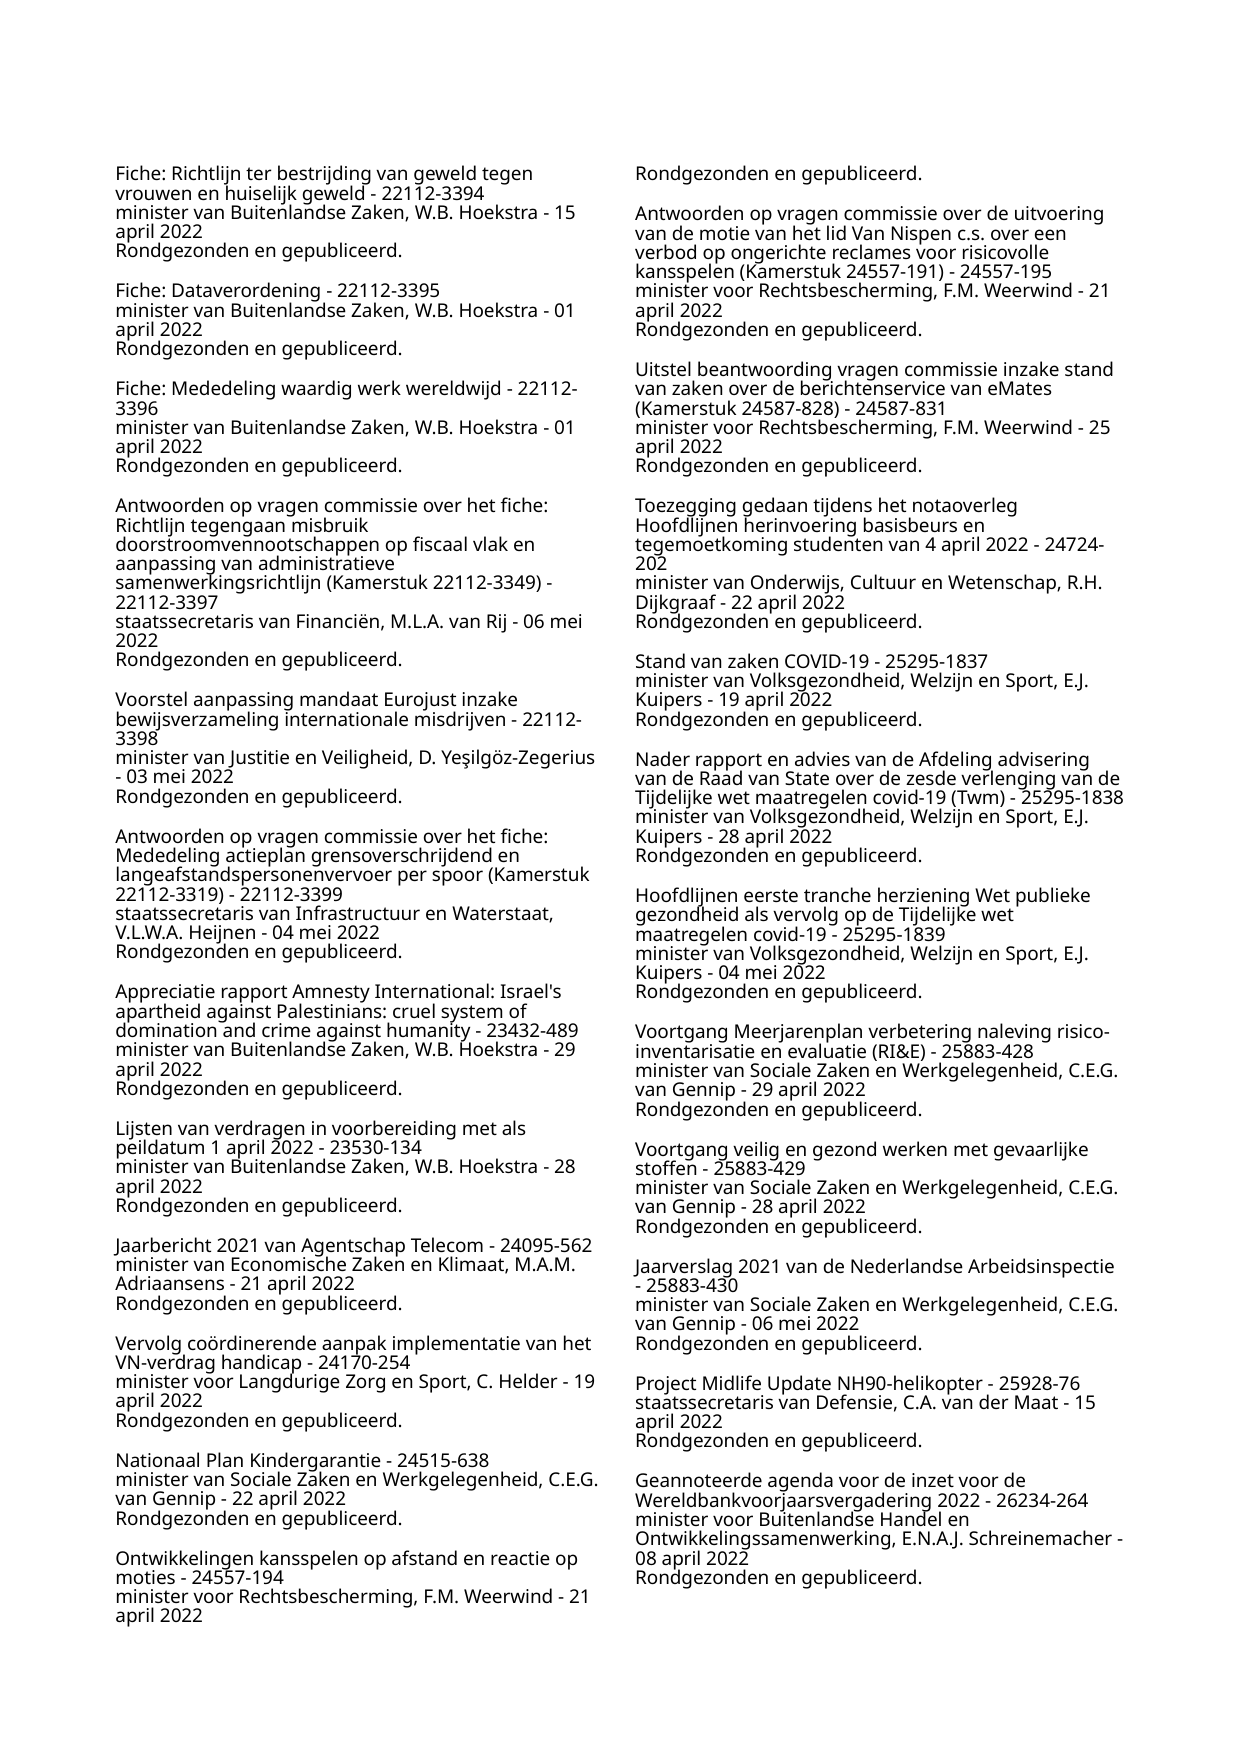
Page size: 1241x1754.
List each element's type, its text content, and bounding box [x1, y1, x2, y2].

text Rondgezonden en gepubliceerd. [635, 1335, 1125, 1354]
text Lijsten van verdragen in voorbereiding met als peildatum 1 april 2022 - 23530-134 [115, 1120, 605, 1158]
text Rondgezonden en gepubliceerd. [635, 1432, 1125, 1452]
text Nader rapport en advies van de Afdeling advisering van de Raad van State over de zesde verlenging van de Tijdelijke wet maatregelen covid-19 (Twm) - 25295-1838 [635, 751, 1125, 808]
text Voortgang Meerjarenplan verbetering naleving risico-inventarisatie en evaluatie (RI&E) - 25883-428 [635, 1023, 1125, 1062]
text Rondgezonden en gepubliceerd. [635, 321, 1125, 340]
text Rondgezonden en gepubliceerd. [115, 457, 605, 477]
text Rondgezonden en gepubliceerd. [635, 1218, 1125, 1237]
text Rondgezonden en gepubliceerd. [635, 711, 1125, 730]
text Rondgezonden en gepubliceerd. [115, 788, 605, 807]
text Nationaal Plan Kindergarantie - 24515-638 [115, 1452, 605, 1471]
text Rondgezonden en gepubliceerd. [115, 1080, 605, 1099]
text minister voor Langdurige Zorg en Sport, C. Helder - 19 april 2022 [115, 1373, 605, 1412]
text Appreciatie rapport Amnesty International: Israel's apartheid against Palestinians: cruel system of domination and crime against humanity - 23432-489 [115, 983, 605, 1041]
text Rondgezonden en gepubliceerd. [115, 651, 605, 671]
text staatssecretaris van Defensie, C.A. van der Maat - 15 april 2022 [635, 1394, 1125, 1432]
text minister voor Buitenlandse Handel en Ontwikkelingssamenwerking, E.N.A.J. Schreinemacher - 08 april 2022 [635, 1511, 1125, 1569]
text minister van Onderwijs, Cultuur en Wetenschap, R.H. Dijkgraaf - 22 april 2022 [635, 574, 1125, 613]
text Jaarverslag 2021 van de Nederlandse Arbeidsinspectie - 25883-430 [635, 1258, 1125, 1296]
text Rondgezonden en gepubliceerd. [115, 1197, 605, 1216]
text Rondgezonden en gepubliceerd. [115, 943, 605, 963]
text minister van Buitenlandse Zaken, W.B. Hoekstra - 28 april 2022 [115, 1158, 605, 1197]
text staatssecretaris van Infrastructuur en Waterstaat, V.L.W.A. Heijnen - 04 mei 2022 [115, 905, 605, 943]
text minister van Buitenlandse Zaken, W.B. Hoekstra - 01 april 2022 [115, 419, 605, 457]
text Geannoteerde agenda voor de inzet voor de Wereldbankvoorjaarsvergadering 2022 - 26234-264 [635, 1472, 1125, 1511]
text Fiche: Richtlijn ter bestrijding van geweld tegen vrouwen en huiselijk geweld - 22112-3394 [115, 165, 605, 204]
text minister van Volksgezondheid, Welzijn en Sport, E.J. Kuipers - 19 april 2022 [635, 672, 1125, 711]
text minister voor Rechtsbescherming, F.M. Weerwind - 21 april 2022 [635, 282, 1125, 321]
text Fiche: Mededeling waardig werk wereldwijd - 22112-3396 [115, 380, 605, 419]
text Rondgezonden en gepubliceerd. [635, 847, 1125, 866]
text Voorstel aanpassing mandaat Eurojust inzake bewijsverzameling internationale misdrijven - 22112-3398 [115, 691, 605, 749]
text minister van Volksgezondheid, Welzijn en Sport, E.J. Kuipers - 28 april 2022 [635, 808, 1125, 847]
text minister voor Rechtsbescherming, F.M. Weerwind - 21 april 2022 [115, 1588, 605, 1627]
text Toezegging gedaan tijdens het notaoverleg Hoofdlijnen herinvoering basisbeurs en tegemoetkoming studenten van 4 april 2022 - 24724-202 [635, 497, 1125, 574]
text Rondgezonden en gepubliceerd. [635, 983, 1125, 1003]
text Vervolg coördinerende aanpak implementatie van het VN-verdrag handicap - 24170-254 [115, 1335, 605, 1373]
text minister van Sociale Zaken en Werkgelegenheid, C.E.G. van Gennip - 28 april 2022 [635, 1179, 1125, 1218]
text Rondgezonden en gepubliceerd. [635, 613, 1125, 632]
text minister van Buitenlandse Zaken, W.B. Hoekstra - 29 april 2022 [115, 1041, 605, 1080]
text Rondgezonden en gepubliceerd. [115, 340, 605, 359]
text minister van Economische Zaken en Klimaat, M.A.M. Adriaansens - 21 april 2022 [115, 1256, 605, 1295]
text Voortgang veilig en gezond werken met gevaarlijke stoffen - 25883-429 [635, 1141, 1125, 1179]
text minister van Sociale Zaken en Werkgelegenheid, C.E.G. van Gennip - 29 april 2022 [635, 1062, 1125, 1101]
text Rondgezonden en gepubliceerd. [635, 457, 1125, 477]
text minister van Buitenlandse Zaken, W.B. Hoekstra - 15 april 2022 [115, 204, 605, 242]
text minister voor Rechtsbescherming, F.M. Weerwind - 25 april 2022 [635, 419, 1125, 457]
text minister van Buitenlandse Zaken, W.B. Hoekstra - 01 april 2022 [115, 302, 605, 340]
text minister van Sociale Zaken en Werkgelegenheid, C.E.G. van Gennip - 22 april 2022 [115, 1471, 605, 1509]
text minister van Justitie en Veiligheid, D. Yeşilgöz-Zegerius - 03 mei 2022 [115, 749, 605, 788]
text Rondgezonden en gepubliceerd. [115, 1295, 605, 1314]
text Rondgezonden en gepubliceerd. [635, 1101, 1125, 1120]
text Rondgezonden en gepubliceerd. [635, 1569, 1125, 1588]
text Antwoorden op vragen commissie over het fiche: Richtlijn tegengaan misbruik doorstroomvennootschappen op fiscaal vlak en aanpassing van administratieve samenwerkingsrichtlijn (Kamerstuk 22112-3349) - 22112-3397 [115, 497, 605, 613]
text Rondgezonden en gepubliceerd. [115, 1412, 605, 1431]
text Ontwikkelingen kansspelen op afstand en reactie op moties - 24557-194 [115, 1549, 605, 1588]
text Rondgezonden en gepubliceerd. [115, 1509, 605, 1529]
text Antwoorden op vragen commissie over de uitvoering van de motie van het lid Van Nispen c.s. over een verbod op ongerichte reclames voor risicovolle kansspelen (Kamerstuk 24557-191) - 24557-195 [635, 205, 1125, 282]
text Jaarbericht 2021 van Agentschap Telecom - 24095-562 [115, 1237, 605, 1256]
text staatssecretaris van Financiën, M.L.A. van Rij - 06 mei 2022 [115, 613, 605, 651]
text Rondgezonden en gepubliceerd. [635, 165, 1125, 184]
text Hoofdlijnen eerste tranche herziening Wet publieke gezondheid als vervolg op de Tijdelijke wet maatregelen covid-19 - 25295-1839 [635, 887, 1125, 945]
text Fiche: Dataverordening - 22112-3395 [115, 282, 605, 302]
text minister van Sociale Zaken en Werkgelegenheid, C.E.G. van Gennip - 06 mei 2022 [635, 1296, 1125, 1335]
text Project Midlife Update NH90-helikopter - 25928-76 [635, 1375, 1125, 1394]
text Antwoorden op vragen commissie over het fiche: Mededeling actieplan grensoverschrijdend en langeafstandspersonenvervoer per spoor (Kamerstuk 22112-3319) - 22112-3399 [115, 828, 605, 905]
text Uitstel beantwoording vragen commissie inzake stand van zaken over de berichtenservice van eMates (Kamerstuk 24587-828) - 24587-831 [635, 361, 1125, 419]
text Rondgezonden en gepubliceerd. [115, 242, 605, 262]
text minister van Volksgezondheid, Welzijn en Sport, E.J. Kuipers - 04 mei 2022 [635, 945, 1125, 983]
text Stand van zaken COVID-19 - 25295-1837 [635, 653, 1125, 672]
